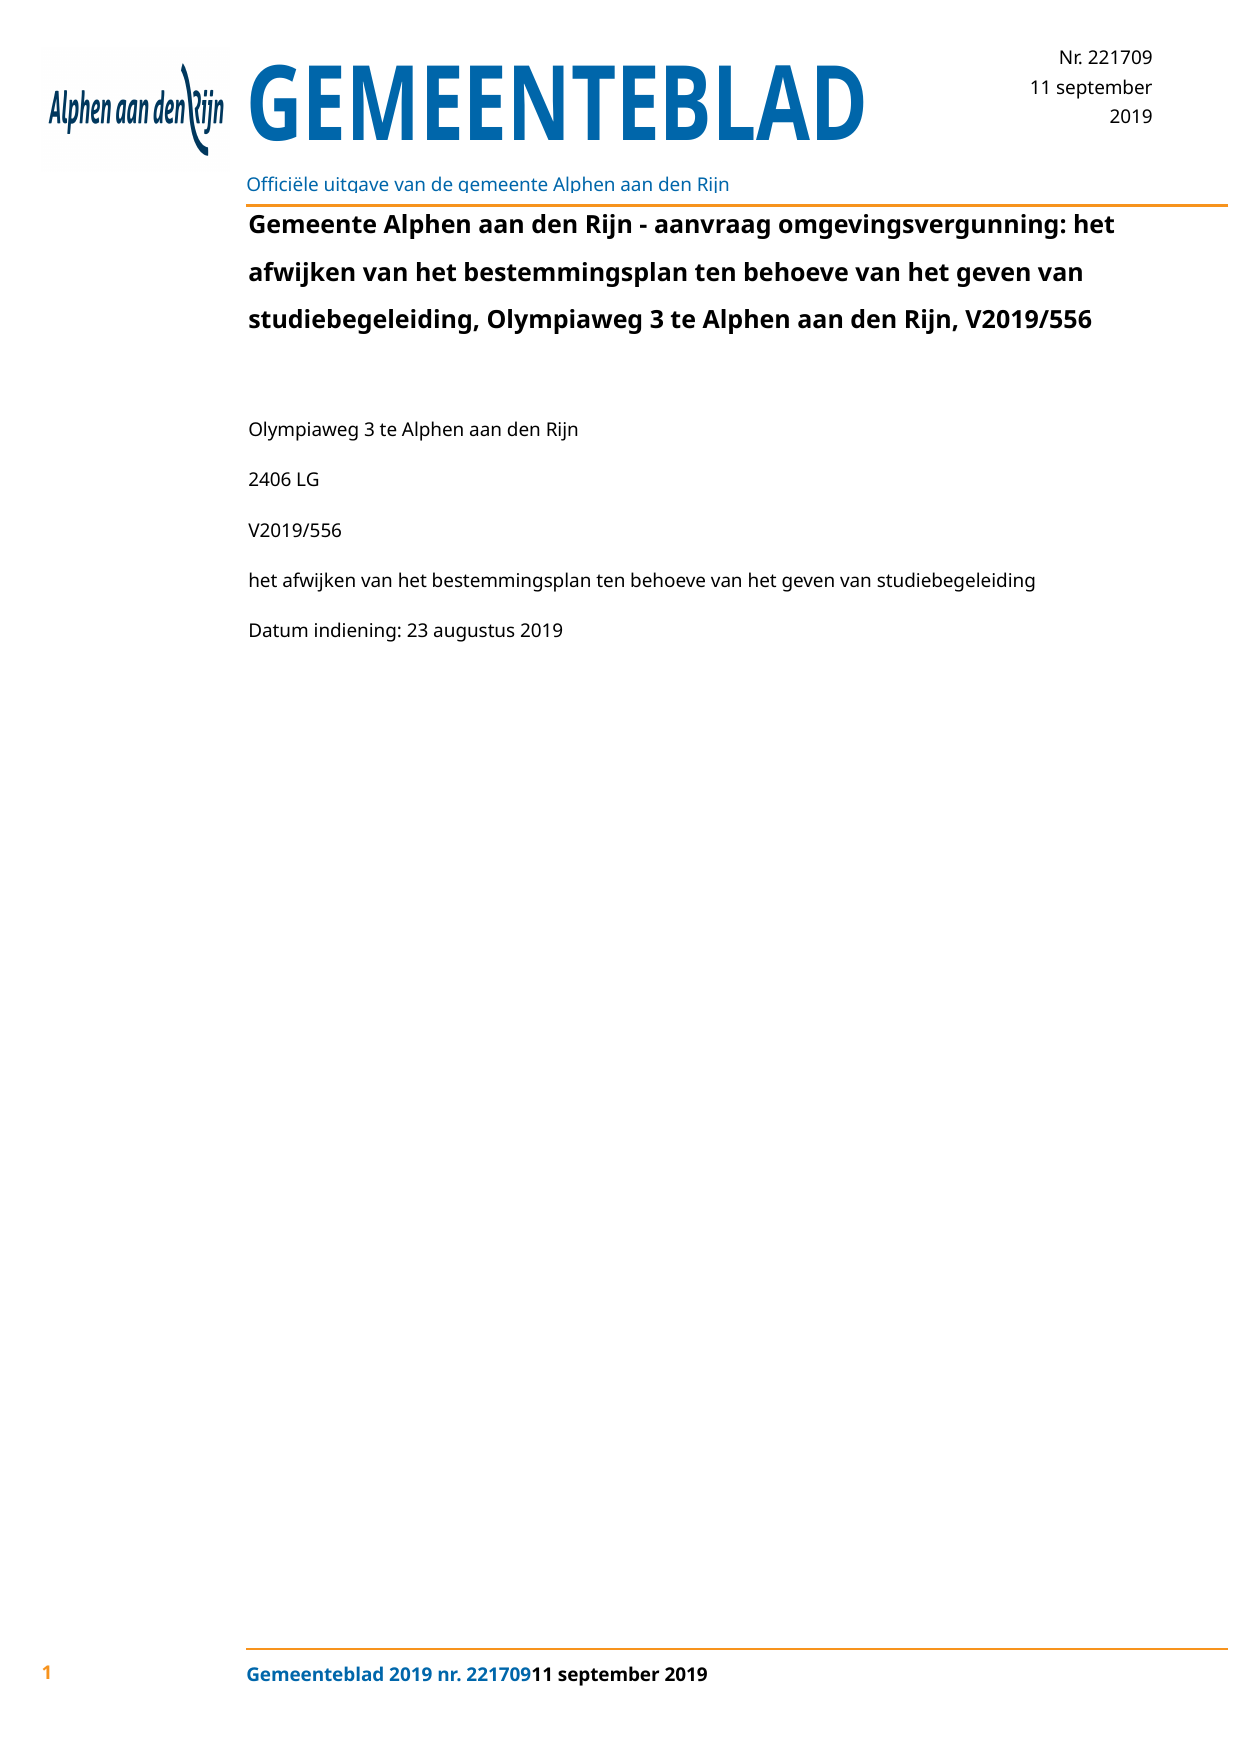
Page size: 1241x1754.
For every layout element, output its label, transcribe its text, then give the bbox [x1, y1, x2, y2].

text Olympiaweg 3 te Alphen aan den Rijn [248, 416, 1152, 442]
text Datum indiening: 23 augustus 2019 [248, 618, 1152, 643]
text Gemeente Alphen aan den Rijn - aanvraag omgevingsvergunning: het afwijken van het bestemmingsplan ten behoeve van het geven van studiebegeleiding, Olympiaweg 3 te Alphen aan den Rijn, V2019/556 [248, 207, 1152, 336]
text het afwijken van het bestemmingsplan ten behoeve van het geven van studiebegeleiding [248, 567, 1152, 593]
text V2019/556 [248, 517, 1152, 542]
text 2406 LG [248, 466, 1152, 492]
picture [41, 47, 231, 172]
